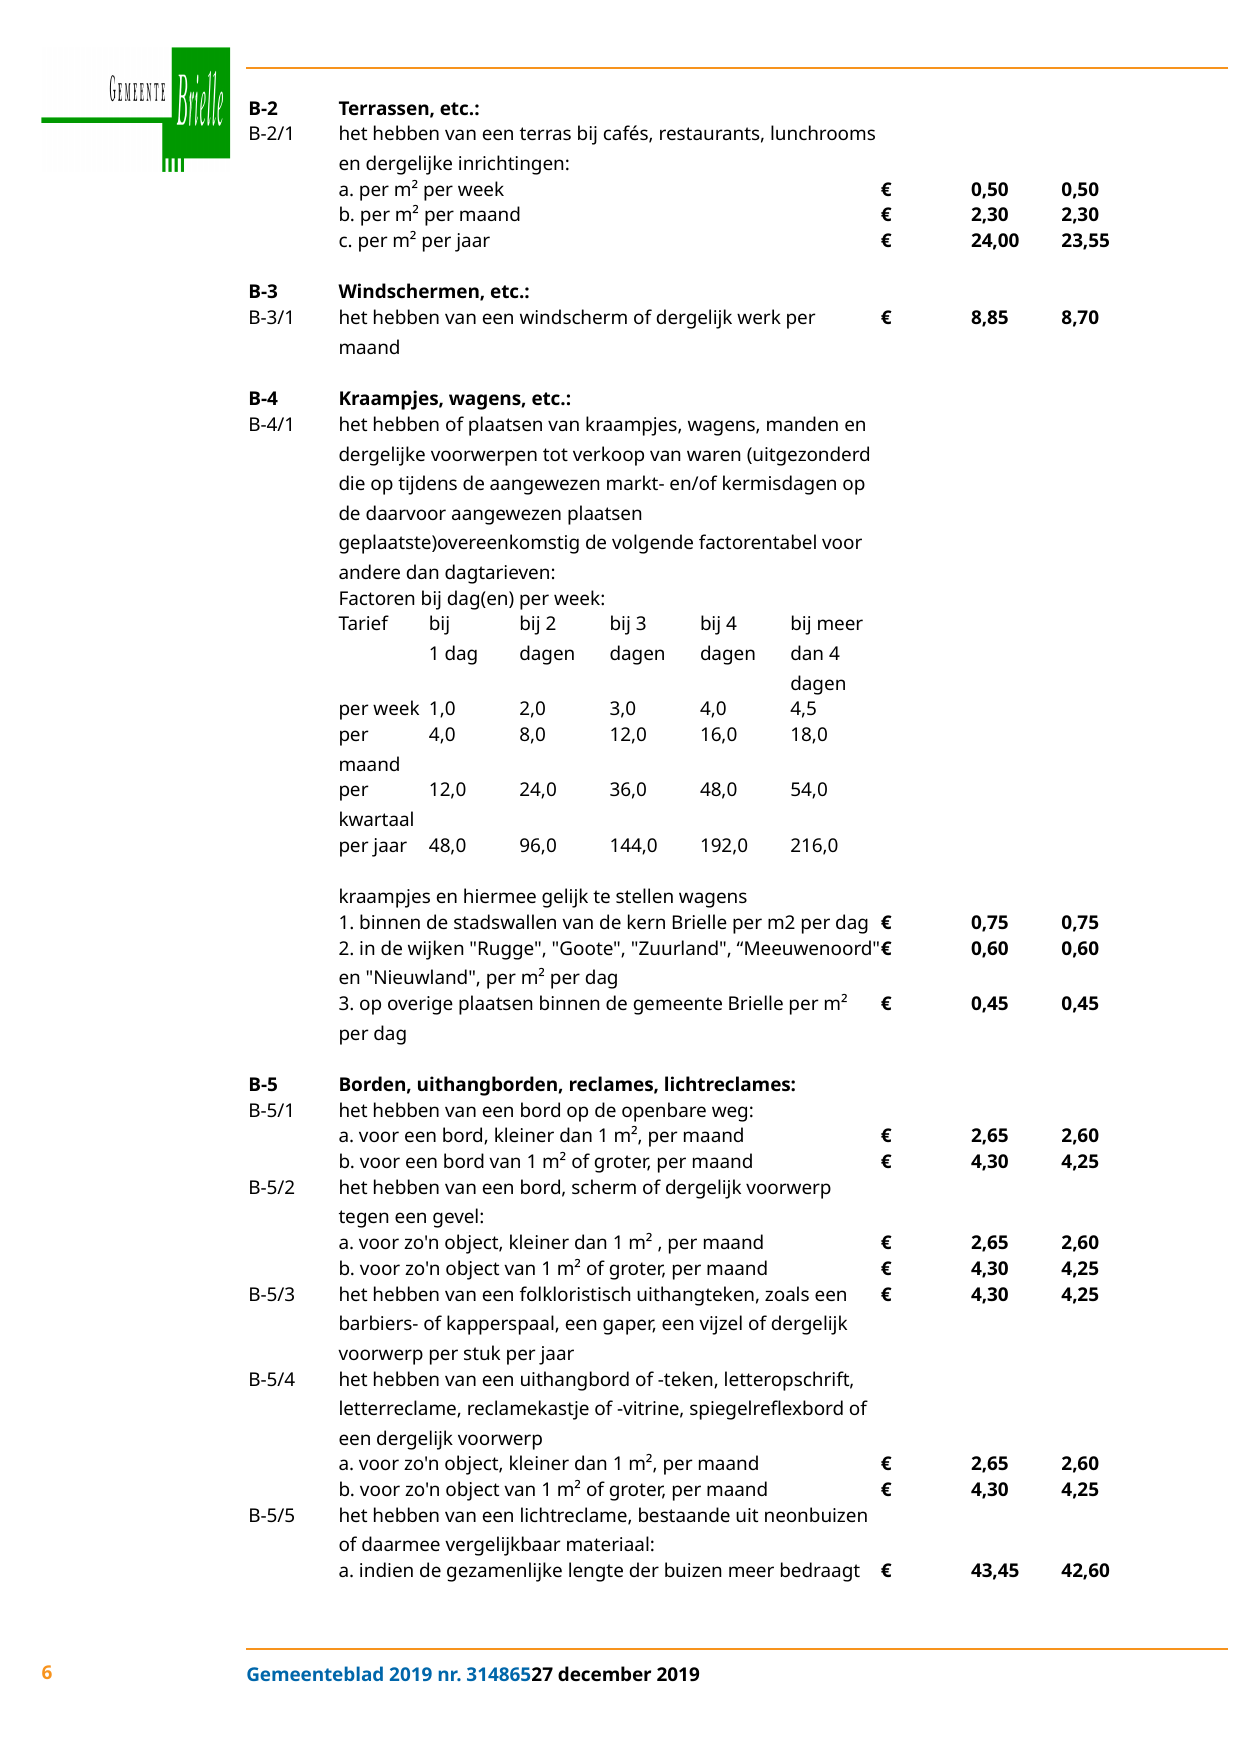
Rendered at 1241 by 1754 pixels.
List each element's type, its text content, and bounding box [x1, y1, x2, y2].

table_cell 0,75 [1061, 909, 1152, 935]
table_cell [971, 1071, 1061, 1097]
table_cell B-3/1 [248, 305, 338, 360]
table_cell 8,70 [1061, 305, 1152, 360]
table_cell bij 3 dagen [609, 611, 700, 696]
table_cell bij 4 dagen [700, 611, 790, 696]
table_cell [881, 1502, 971, 1557]
table_cell 2,65 [971, 1451, 1061, 1476]
table_cell € [881, 1148, 971, 1174]
table_cell [1061, 121, 1152, 176]
table_cell 43,45 [971, 1558, 1061, 1583]
table_cell [971, 411, 1061, 585]
table_cell [1061, 883, 1152, 909]
table_cell € [881, 1281, 971, 1366]
table_cell [248, 858, 338, 883]
table_cell B-2/1 [248, 121, 338, 176]
table_cell [248, 176, 338, 202]
table_cell 3. op overige plaatsen binnen de gemeente Brielle per m² per dag [338, 990, 881, 1045]
table_cell bij 1 dag [429, 611, 519, 696]
table_cell [881, 1174, 971, 1229]
table_cell [881, 411, 971, 585]
table_cell 4,25 [1061, 1148, 1152, 1174]
table_cell [1061, 858, 1152, 883]
table_cell het hebben van een uithangbord of -teken, letteropschrift, letterreclame, reclamekastje of -vitrine, spiegelreflexbord of een dergelijk voorwerp [338, 1366, 881, 1451]
table_cell [1061, 95, 1152, 121]
table_cell [971, 1366, 1061, 1451]
table_cell [338, 360, 881, 386]
table_cell [971, 121, 1061, 176]
table_cell B-4/1 [248, 411, 338, 585]
table_cell 12,0 [429, 777, 519, 832]
table_cell B-2 [248, 95, 338, 121]
table_cell [971, 279, 1061, 304]
table_cell 0,75 [971, 909, 1061, 935]
table_cell 18,0 [790, 721, 881, 777]
table_cell € [881, 990, 971, 1045]
table_cell [248, 585, 338, 611]
table_cell [881, 95, 971, 121]
table_cell B-5/2 [248, 1174, 338, 1229]
table_cell [971, 858, 1061, 883]
table_cell 3,0 [609, 696, 700, 721]
table_cell [1061, 585, 1152, 611]
table_cell [971, 95, 1061, 121]
table_cell b. voor zo'n object van 1 m² of groter, per maand [338, 1255, 881, 1281]
table_cell [248, 202, 338, 227]
table_cell [881, 121, 971, 176]
table_cell [248, 611, 338, 696]
table_cell 2,65 [971, 1229, 1061, 1255]
table_cell [971, 386, 1061, 411]
table_cell Tarief [338, 611, 429, 696]
table_cell [1061, 253, 1152, 279]
table_cell [248, 696, 338, 721]
table_cell 4,30 [971, 1476, 1061, 1502]
table_cell 4,0 [700, 696, 790, 721]
table_cell [971, 883, 1061, 909]
table_cell [248, 1255, 338, 1281]
table_cell 4,25 [1061, 1281, 1152, 1366]
table_cell 2,60 [1061, 1451, 1152, 1476]
table_cell a. voor een bord, kleiner dan 1 m², per maand [338, 1123, 881, 1148]
table_cell B-5/5 [248, 1502, 338, 1557]
picture [41, 47, 231, 172]
table_cell [1061, 1097, 1152, 1123]
table_cell 96,0 [519, 832, 609, 858]
table_cell [248, 1045, 338, 1071]
table_cell het hebben van een terras bij cafés, restaurants, lunchrooms en dergelijke inrichtingen: [338, 121, 881, 176]
table_cell [1061, 360, 1152, 386]
table_cell [881, 696, 971, 721]
table_cell [248, 935, 338, 990]
table_cell 24,0 [519, 777, 609, 832]
table_cell [248, 832, 338, 858]
table_cell a. per m² per week [338, 176, 881, 202]
table_cell € [881, 1451, 971, 1476]
table_cell het hebben van een lichtreclame, bestaande uit neonbuizen of daarmee vergelijkbaar materiaal: [338, 1502, 881, 1557]
table_cell 1,0 [429, 696, 519, 721]
table_cell 0,60 [1061, 935, 1152, 990]
table_cell B-5/1 [248, 1097, 338, 1123]
table_cell 48,0 [429, 832, 519, 858]
table_cell bij 2 dagen [519, 611, 609, 696]
table_cell [338, 858, 881, 883]
table_cell [881, 386, 971, 411]
table_cell [338, 253, 881, 279]
table_cell a. voor zo'n object, kleiner dan 1 m² , per maand [338, 1229, 881, 1255]
table_cell b. voor zo'n object van 1 m² of groter, per maand [338, 1476, 881, 1502]
table_cell [881, 832, 971, 858]
table_cell [881, 1071, 971, 1097]
table_cell kraampjes en hiermee gelijk te stellen wagens [338, 883, 881, 909]
table_cell 4,30 [971, 1148, 1061, 1174]
table_cell 192,0 [700, 832, 790, 858]
table_cell € [881, 1255, 971, 1281]
table_cell [881, 1045, 971, 1071]
table_cell [248, 1123, 338, 1148]
table_cell 4,30 [971, 1281, 1061, 1366]
table_cell 2,65 [971, 1123, 1061, 1148]
table_cell [881, 253, 971, 279]
table_cell € [881, 1558, 971, 1583]
table_cell [881, 1366, 971, 1451]
table_cell per jaar [338, 832, 429, 858]
table_cell B-5/4 [248, 1366, 338, 1451]
table_cell [1061, 386, 1152, 411]
table_cell 4,5 [790, 696, 881, 721]
table_cell 2,0 [519, 696, 609, 721]
table_cell € [881, 202, 971, 227]
table_cell 12,0 [609, 721, 700, 777]
table_cell 4,30 [971, 1255, 1061, 1281]
table_cell [248, 990, 338, 1045]
table_cell [248, 1148, 338, 1174]
table_cell [248, 883, 338, 909]
table_cell 2,60 [1061, 1229, 1152, 1255]
table_cell € [881, 305, 971, 360]
table_cell 144,0 [609, 832, 700, 858]
table_cell 36,0 [609, 777, 700, 832]
table_cell € [881, 935, 971, 990]
table_cell B-4 [248, 386, 338, 411]
table_cell [1061, 1502, 1152, 1557]
table_cell Windschermen, etc.: [338, 279, 881, 304]
table_cell [971, 253, 1061, 279]
table_cell het hebben van een folkloristisch uithangteken, zoals een barbiers- of kapperspaal, een gaper, een vijzel of dergelijk voorwerp per stuk per jaar [338, 1281, 881, 1366]
table_cell het hebben van een bord, scherm of dergelijk voorwerp tegen een gevel: [338, 1174, 881, 1229]
table_cell per maand [338, 721, 429, 777]
table_cell [971, 1045, 1061, 1071]
table_cell [1061, 1174, 1152, 1229]
table_cell [248, 909, 338, 935]
table_cell Kraampjes, wagens, etc.: [338, 386, 881, 411]
table_cell 54,0 [790, 777, 881, 832]
table_cell [971, 1097, 1061, 1123]
table_cell [971, 1174, 1061, 1229]
table_cell 24,00 [971, 227, 1061, 253]
table_cell [248, 360, 338, 386]
table_cell 4,0 [429, 721, 519, 777]
table_cell [1061, 279, 1152, 304]
table_cell 2. in de wijken "Rugge", "Goote", "Zuurland", “Meeuwenoord" en "Nieuwland", per m² per dag [338, 935, 881, 990]
table_cell b. voor een bord van 1 m² of groter, per maand [338, 1148, 881, 1174]
table_cell € [881, 1229, 971, 1255]
table_cell € [881, 227, 971, 253]
table_cell 8,0 [519, 721, 609, 777]
table_cell 0,45 [971, 990, 1061, 1045]
table_cell a. indien de gezamenlijke lengte der buizen meer bedraagt [338, 1558, 881, 1583]
table_cell B-5/3 [248, 1281, 338, 1366]
table_cell [338, 1045, 881, 1071]
table_cell [881, 883, 971, 909]
table_cell c. per m² per jaar [338, 227, 881, 253]
table_cell het hebben van een windscherm of dergelijk werk per maand [338, 305, 881, 360]
table_cell [881, 585, 971, 611]
table_cell B-3 [248, 279, 338, 304]
table_cell a. voor zo'n object, kleiner dan 1 m², per maand [338, 1451, 881, 1476]
table_cell [881, 611, 971, 696]
table_cell € [881, 176, 971, 202]
table_cell 16,0 [700, 721, 790, 777]
table_cell [248, 1476, 338, 1502]
table_cell 216,0 [790, 832, 881, 858]
table_cell [881, 360, 971, 386]
table_cell 2,60 [1061, 1123, 1152, 1148]
table_cell per kwartaal [338, 777, 429, 832]
table_cell [881, 858, 971, 883]
table_cell [1061, 1071, 1152, 1097]
table_cell [971, 585, 1061, 611]
table_cell het hebben van een bord op de openbare weg: [338, 1097, 881, 1123]
table_cell 4,25 [1061, 1476, 1152, 1502]
table_cell 0,50 [1061, 176, 1152, 202]
table_cell Factoren bij dag(en) per week: [338, 585, 881, 611]
table_cell [248, 1229, 338, 1255]
table_cell € [881, 909, 971, 935]
table_cell Terrassen, etc.: [338, 95, 881, 121]
table_cell [248, 1558, 338, 1583]
table_cell het hebben of plaatsen van kraampjes, wagens, manden en dergelijke voorwerpen tot verkoop van waren (uitgezonderd die op tijdens de aangewezen markt- en/of kermisdagen op de daarvoor aangewezen plaatsen geplaatste)overeenkomstig de volgende factorentabel voor andere dan dagtarieven: [338, 411, 881, 585]
table_cell [248, 227, 338, 253]
table_cell bij meer dan 4 dagen [790, 611, 881, 696]
table_cell € [881, 1123, 971, 1148]
table_cell [881, 721, 971, 777]
table_cell [248, 1451, 338, 1476]
table_cell [971, 1502, 1061, 1557]
table_cell 2,30 [971, 202, 1061, 227]
table_cell [248, 777, 338, 832]
table_cell 0,60 [971, 935, 1061, 990]
table_cell [881, 1097, 971, 1123]
table_cell b. per m² per maand [338, 202, 881, 227]
table_cell 2,30 [1061, 202, 1152, 227]
table_cell 48,0 [700, 777, 790, 832]
table_cell [881, 777, 971, 832]
table_cell [971, 360, 1061, 386]
table_cell 0,50 [971, 176, 1061, 202]
table_cell 23,55 [1061, 227, 1152, 253]
table_cell 8,85 [971, 305, 1061, 360]
table_cell 4,25 [1061, 1255, 1152, 1281]
table_cell per week [338, 696, 429, 721]
table_cell [1061, 1366, 1152, 1451]
table_cell [1061, 1045, 1152, 1071]
table_cell B-5 [248, 1071, 338, 1097]
table_cell [248, 253, 338, 279]
table_cell [881, 279, 971, 304]
table_cell € [881, 1476, 971, 1502]
table_cell [1061, 411, 1152, 585]
table_cell [248, 721, 338, 777]
table_cell Borden, uithangborden, reclames, lichtreclames: [338, 1071, 881, 1097]
table_cell 42,60 [1061, 1558, 1152, 1583]
table_cell 0,45 [1061, 990, 1152, 1045]
table_cell 1. binnen de stadswallen van de kern Brielle per m2 per dag [338, 909, 881, 935]
